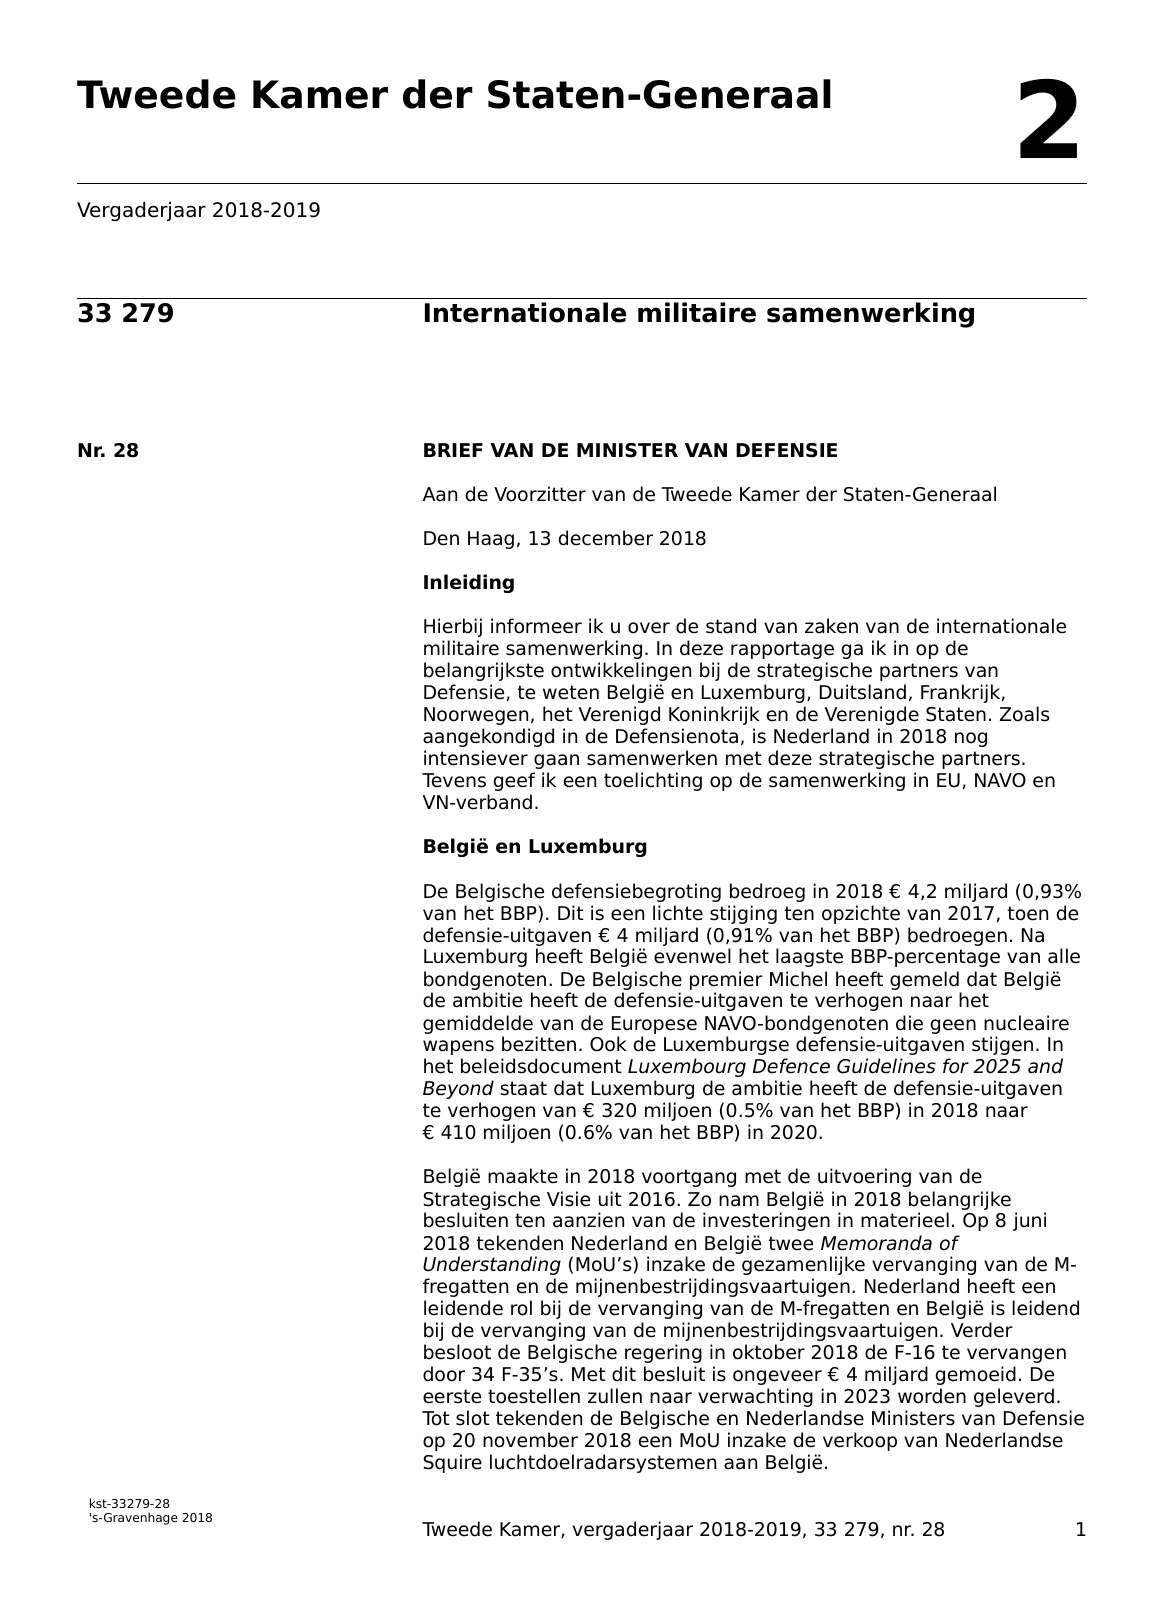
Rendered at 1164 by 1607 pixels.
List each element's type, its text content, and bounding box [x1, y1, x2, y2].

text Aan de Voorzitter van de Tweede Kamer der Staten-Generaal [422, 484, 1087, 506]
subtitle 33 279 Internationale militaire samenwerking [77, 299, 1087, 329]
table_header Tweede Kamer der Staten-Generaal [77, 59, 886, 183]
text kst-33279-28 [88, 1497, 323, 1511]
text België maakte in 2018 voortgang met de uitvoering van de Strategische Visie uit 2016. Zo nam België in 2018 belangrijke besluiten ten aanzien van de investeringen in materieel. Op 8 juni 2018 tekenden Nederland en België twee Memoranda of Understanding (MoU’s) inzake de gezamenlijke vervanging van de M-fregatten en de mijnenbestrijdingsvaartuigen. Nederland heeft een leidende rol bij de vervanging van de M-fregatten en België is leidend bij de vervanging van de mijnenbestrijdingsvaartuigen. Verder besloot de Belgische regering in oktober 2018 de F-16 te vervangen door 34 F-35’s. Met dit besluit is ongeveer € 4 miljard gemoeid. De eerste toestellen zullen naar verwachting in 2023 worden geleverd. Tot slot tekenden de Belgische en Nederlandse Ministers van Defensie op 20 november 2018 een MoU inzake de verkoop van Nederlandse Squire luchtdoelradarsystemen aan België. [422, 1166, 1087, 1474]
text De Belgische defensiebegroting bedroeg in 2018 € 4,2 miljard (0,93% van het BBP). Dit is een lichte stijging ten opzichte van 2017, toen de defensie-uitgaven € 4 miljard (0,91% van het BBP) bedroegen. Na Luxemburg heeft België evenwel het laagste BBP-percentage van alle bondgenoten. De Belgische premier Michel heeft gemeld dat België de ambitie heeft de defensie-uitgaven te verhogen naar het gemiddelde van de Europese NAVO-bondgenoten die geen nucleaire wapens bezitten. Ook de Luxemburgse defensie-uitgaven stijgen. In het beleidsdocument Luxembourg Defence Guidelines for 2025 and Beyond staat dat Luxemburg de ambitie heeft de defensie-uitgaven te verhogen van € 320 miljoen (0.5% van het BBP) in 2018 naar € 410 miljoen (0.6% van het BBP) in 2020. [422, 881, 1087, 1144]
table_cell Vergaderjaar 2018-2019 [77, 184, 1087, 298]
text Den Haag, 13 december 2018 [422, 528, 1087, 550]
text Hierbij informeer ik u over de stand van zaken van de internationale militaire samenwerking. In deze rapportage ga ik in op de belangrijkste ontwikkelingen bij de strategische partners van Defensie, te weten België en Luxemburg, Duitsland, Frankrijk, Noorwegen, het Verenigd Koninkrijk en de Verenigde Staten. Zoals aangekondigd in de Defensienota, is Nederland in 2018 nog intensiever gaan samenwerken met deze strategische partners. Tevens geef ik een toelichting op de samenwerking in EU, NAVO en VN-verband. [422, 616, 1087, 814]
subtitle Inleiding [422, 572, 1087, 594]
text 's-Gravenhage 2018 [88, 1511, 323, 1525]
table_header 2 [886, 59, 1087, 183]
subtitle Nr. 28 BRIEF VAN DE MINISTER VAN DEFENSIE [77, 440, 1087, 462]
subtitle België en Luxemburg [422, 836, 1087, 858]
